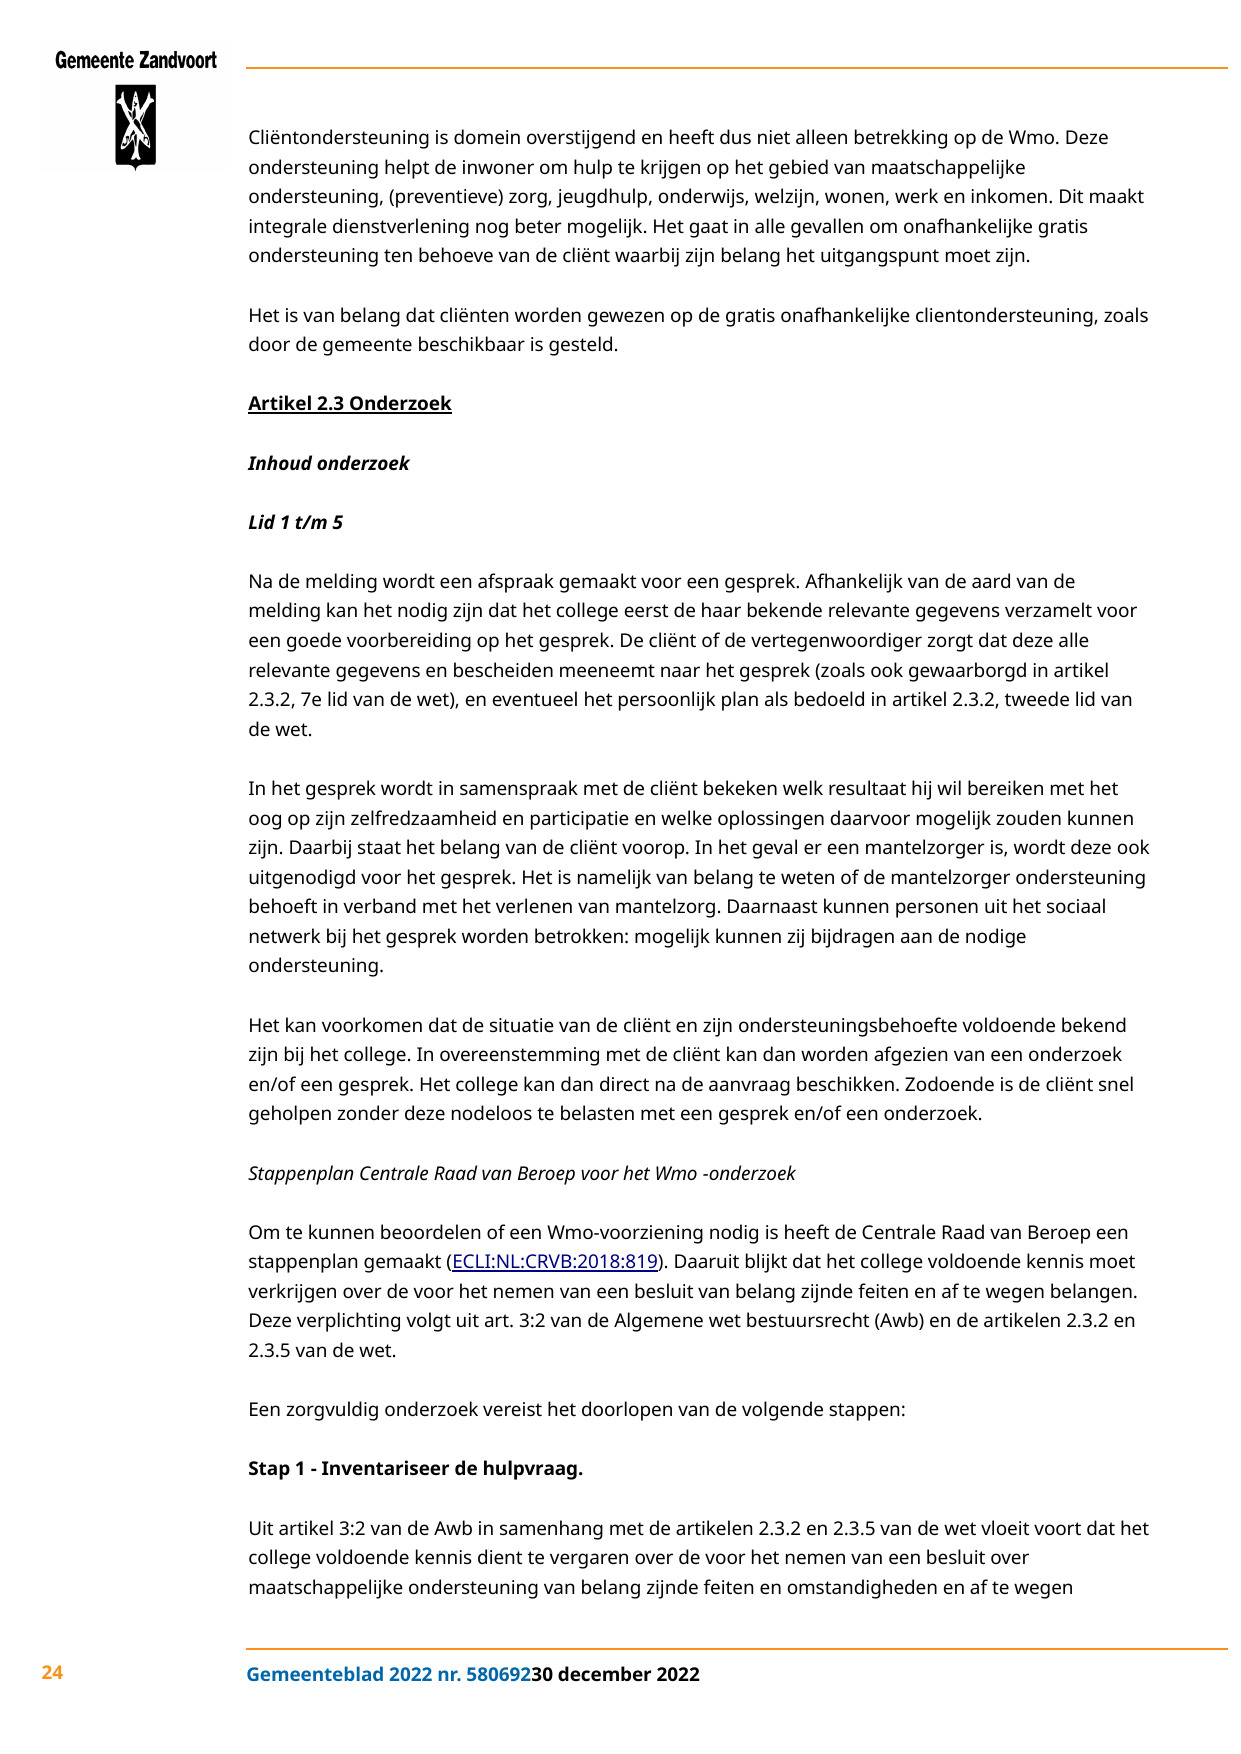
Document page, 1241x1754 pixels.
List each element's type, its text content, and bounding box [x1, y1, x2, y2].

picture [41, 47, 231, 172]
text Stap 1 - Inventariseer de hulpvraag. [248, 1456, 1152, 1481]
text Na de melding wordt een afspraak gemaakt voor een gesprek. Afhankelijk van de aard van de melding kan het nodig zijn dat het college eerst de haar bekende relevante gegevens verzamelt voor een goede voorbereiding op het gesprek. De cliënt of de vertegenwoordiger zorgt dat deze alle relevante gegevens en bescheiden meeneemt naar het gesprek (zoals ook gewaarborgd in artikel 2.3.2, 7e lid van de wet), en eventueel het persoonlijk plan als bedoeld in artikel 2.3.2, tweede lid van de wet. [248, 568, 1152, 742]
text Om te kunnen beoordelen of een Wmo-voorziening nodig is heeft de Centrale Raad van Beroep een stappenplan gemaakt (ECLI:NL:CRVB:2018:819). Daaruit blijkt dat het college voldoende kennis moet verkrijgen over de voor het nemen van een besluit van belang zijnde feiten en af te wegen belangen. Deze verplichting volgt uit art. 3:2 van de Algemene wet bestuursrecht (Awb) en de artikelen 2.3.2 en 2.3.5 van de wet. [248, 1219, 1152, 1363]
text Het kan voorkomen dat de situatie van de cliënt en zijn ondersteuningsbehoefte voldoende bekend zijn bij het college. In overeenstemming met de cliënt kan dan worden afgezien van een onderzoek en/of een gesprek. Het college kan dan direct na de aanvraag beschikken. Zodoende is de cliënt snel geholpen zonder deze nodeloos te belasten met een gesprek en/of een onderzoek. [248, 1012, 1152, 1126]
text Lid 1 t/m 5 [248, 509, 1152, 535]
text In het gesprek wordt in samenspraak met de cliënt bekeken welk resultaat hij wil bereiken met het oog op zijn zelfredzaamheid en participatie en welke oplossingen daarvoor mogelijk zouden kunnen zijn. Daarbij staat het belang van de cliënt voorop. In het geval er een mantelzorger is, wordt deze ook uitgenodigd voor het gesprek. Het is namelijk van belang te weten of de mantelzorger ondersteuning behoeft in verband met het verlenen van mantelzorg. Daarnaast kunnen personen uit het sociaal netwerk bij het gesprek worden betrokken: mogelijk kunnen zij bijdragen aan de nodige ondersteuning. [248, 775, 1152, 978]
text Stappenplan Centrale Raad van Beroep voor het Wmo -onderzoek [248, 1160, 1152, 1186]
text Cliëntondersteuning is domein overstijgend en heeft dus niet alleen betrekking op de Wmo. Deze ondersteuning helpt de inwoner om hulp te krijgen op het gebied van maatschappelijke ondersteuning, (preventieve) zorg, jeugdhulp, onderwijs, welzijn, wonen, werk en inkomen. Dit maakt integrale dienstverlening nog beter mogelijk. Het gaat in alle gevallen om onafhankelijke gratis ondersteuning ten behoeve van de cliënt waarbij zijn belang het uitgangspunt moet zijn. [248, 124, 1152, 268]
text Artikel 2.3 Onderzoek [248, 391, 1152, 416]
text Uit artikel 3:2 van de Awb in samenhang met de artikelen 2.3.2 en 2.3.5 van de wet vloeit voort dat het college voldoende kennis dient te vergaren over de voor het nemen van een besluit over maatschappelijke ondersteuning van belang zijnde feiten en omstandigheden en af te wegen [248, 1515, 1152, 1600]
text Een zorgvuldig onderzoek vereist het doorlopen van de volgende stappen: [248, 1396, 1152, 1422]
text Het is van belang dat cliënten worden gewezen op de gratis onafhankelijke clientondersteuning, zoals door de gemeente beschikbaar is gesteld. [248, 302, 1152, 357]
text Inhoud onderzoek [248, 450, 1152, 476]
